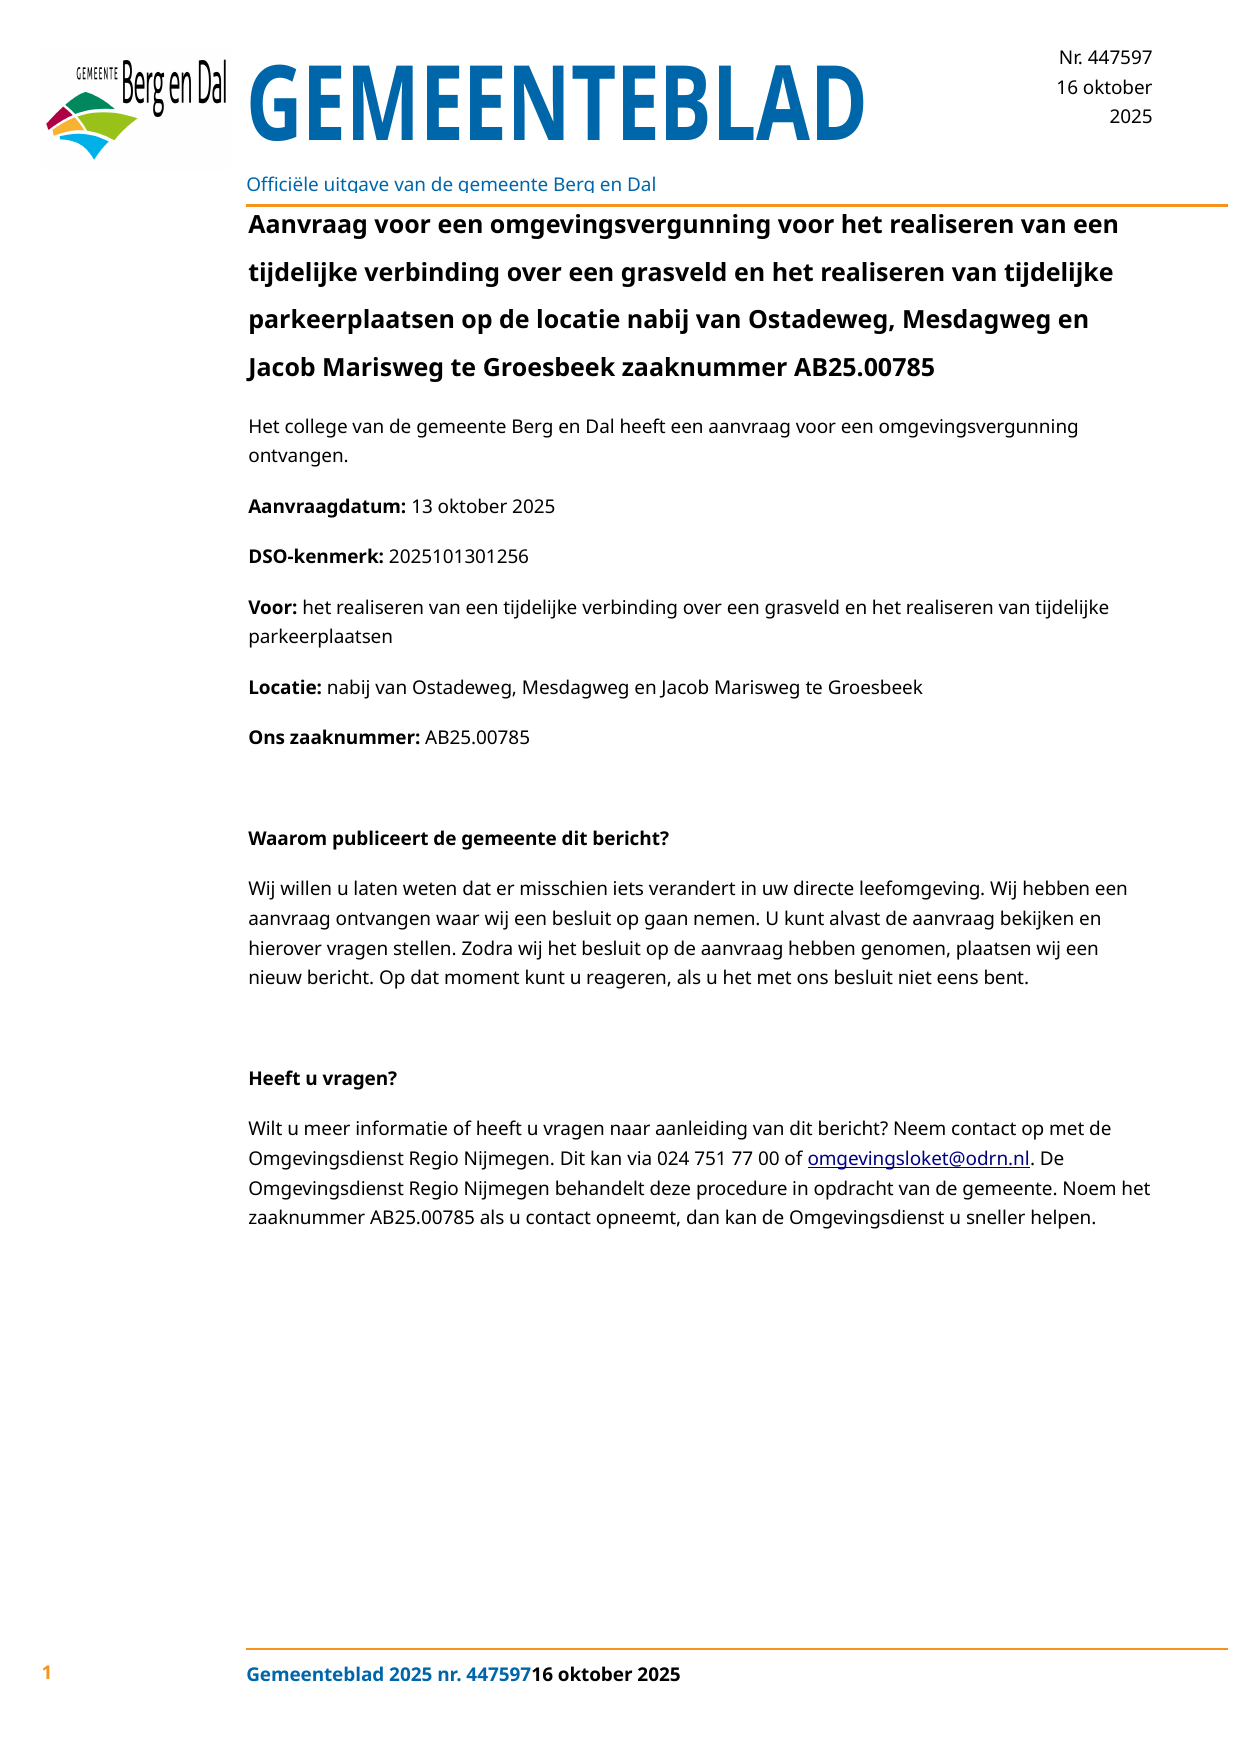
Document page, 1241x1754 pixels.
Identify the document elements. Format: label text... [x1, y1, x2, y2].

text DSO-kenmerk: 2025101301256 [248, 543, 1152, 569]
picture [41, 47, 231, 172]
text Heeft u vragen? [248, 1065, 1152, 1091]
text Wij willen u laten weten dat er misschien iets verandert in uw directe leefomgeving. Wij hebben een aanvraag ontvangen waar wij een besluit op gaan nemen. U kunt alvast de aanvraag bekijken en hierover vragen stellen. Zodra wij het besluit op de aanvraag hebben genomen, plaatsen wij een nieuw bericht. Op dat moment kunt u reageren, als u het met ons besluit niet eens bent. [248, 876, 1152, 990]
text Het college van de gemeente Berg en Dal heeft een aanvraag voor een omgevingsvergunning ontvangen. [248, 413, 1152, 468]
text Waarom publiceert de gemeente dit bericht? [248, 825, 1152, 851]
text Aanvraagdatum: 13 oktober 2025 [248, 493, 1152, 519]
text Ons zaaknummer: AB25.00785 [248, 724, 1152, 750]
text Aanvraag voor een omgevingsvergunning voor het realiseren van een tijdelijke verbinding over een grasveld en het realiseren van tijdelijke parkeerplaatsen op de locatie nabij van Ostadeweg, Mesdagweg en Jacob Marisweg te Groesbeek zaaknummer AB25.00785 [248, 207, 1152, 384]
text Locatie: nabij van Ostadeweg, Mesdagweg en Jacob Marisweg te Groesbeek [248, 674, 1152, 700]
text Voor: het realiseren van een tijdelijke verbinding over een grasveld en het realiseren van tijdelijke parkeerplaatsen [248, 594, 1152, 649]
text Wilt u meer informatie of heeft u vragen naar aanleiding van dit bericht? Neem contact op met de Omgevingsdienst Regio Nijmegen. Dit kan via 024 751 77 00 of omgevingsloket@odrn.nl. De Omgevingsdienst Regio Nijmegen behandelt deze procedure in opdracht van de gemeente. Noem het zaaknummer AB25.00785 als u contact opneemt, dan kan de Omgevingsdienst u sneller helpen. [248, 1116, 1152, 1230]
